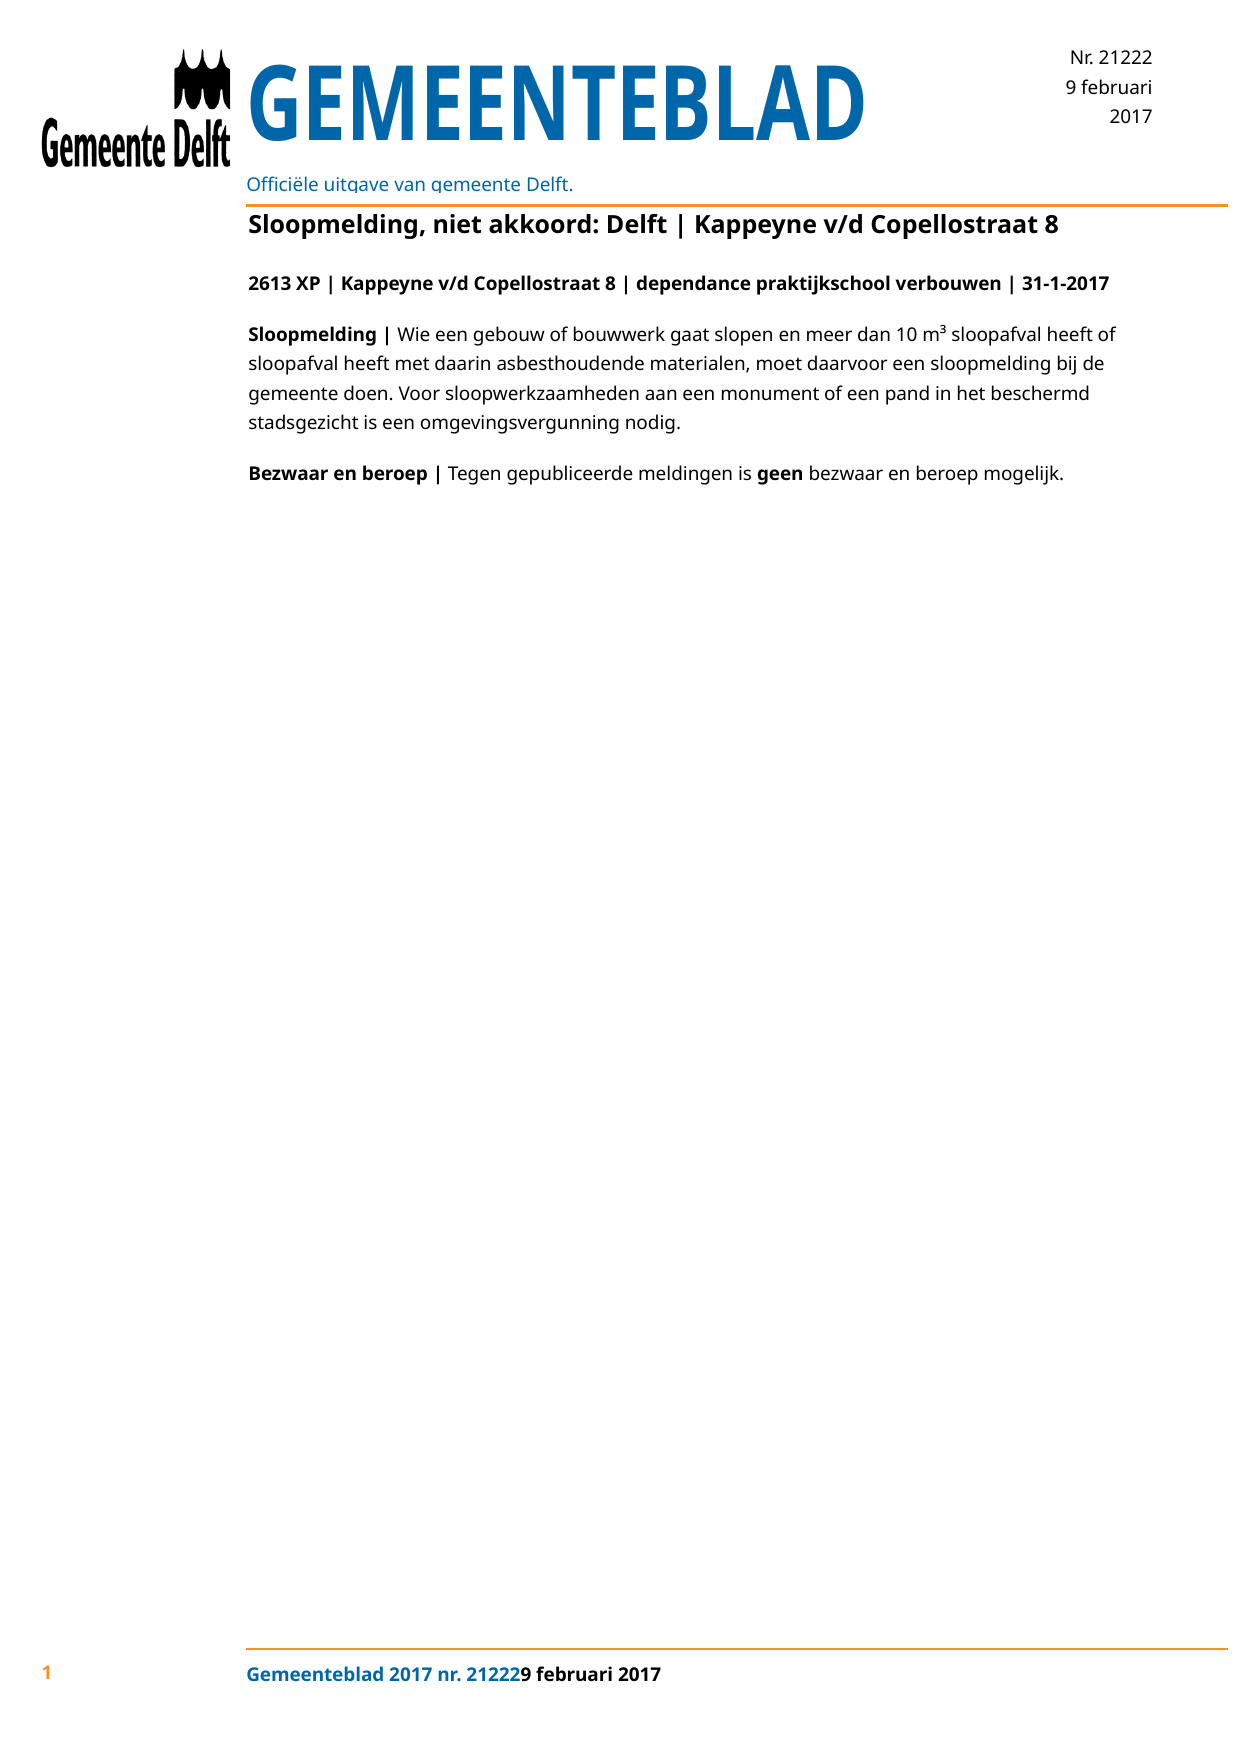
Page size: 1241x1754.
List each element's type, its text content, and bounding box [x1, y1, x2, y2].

picture [41, 47, 231, 172]
text Sloopmelding, niet akkoord: Delft | Kappeyne v/d Copellostraat 8 [248, 207, 1152, 241]
text 2613 XP | Kappeyne v/d Copellostraat 8 | dependance praktijkschool verbouwen | 31-1-2017 [248, 270, 1152, 296]
text Sloopmelding | Wie een gebouw of bouwwerk gaat slopen en meer dan 10 m³ sloopafval heeft of sloopafval heeft met daarin asbesthoudende materialen, moet daarvoor een sloopmelding bij de gemeente doen. Voor sloopwerkzaamheden aan een monument of een pand in het beschermd stadsgezicht is een omgevingsvergunning nodig. [248, 321, 1152, 435]
text Bezwaar en beroep | Tegen gepubliceerde meldingen is geen bezwaar en beroep mogelijk. [248, 460, 1152, 486]
